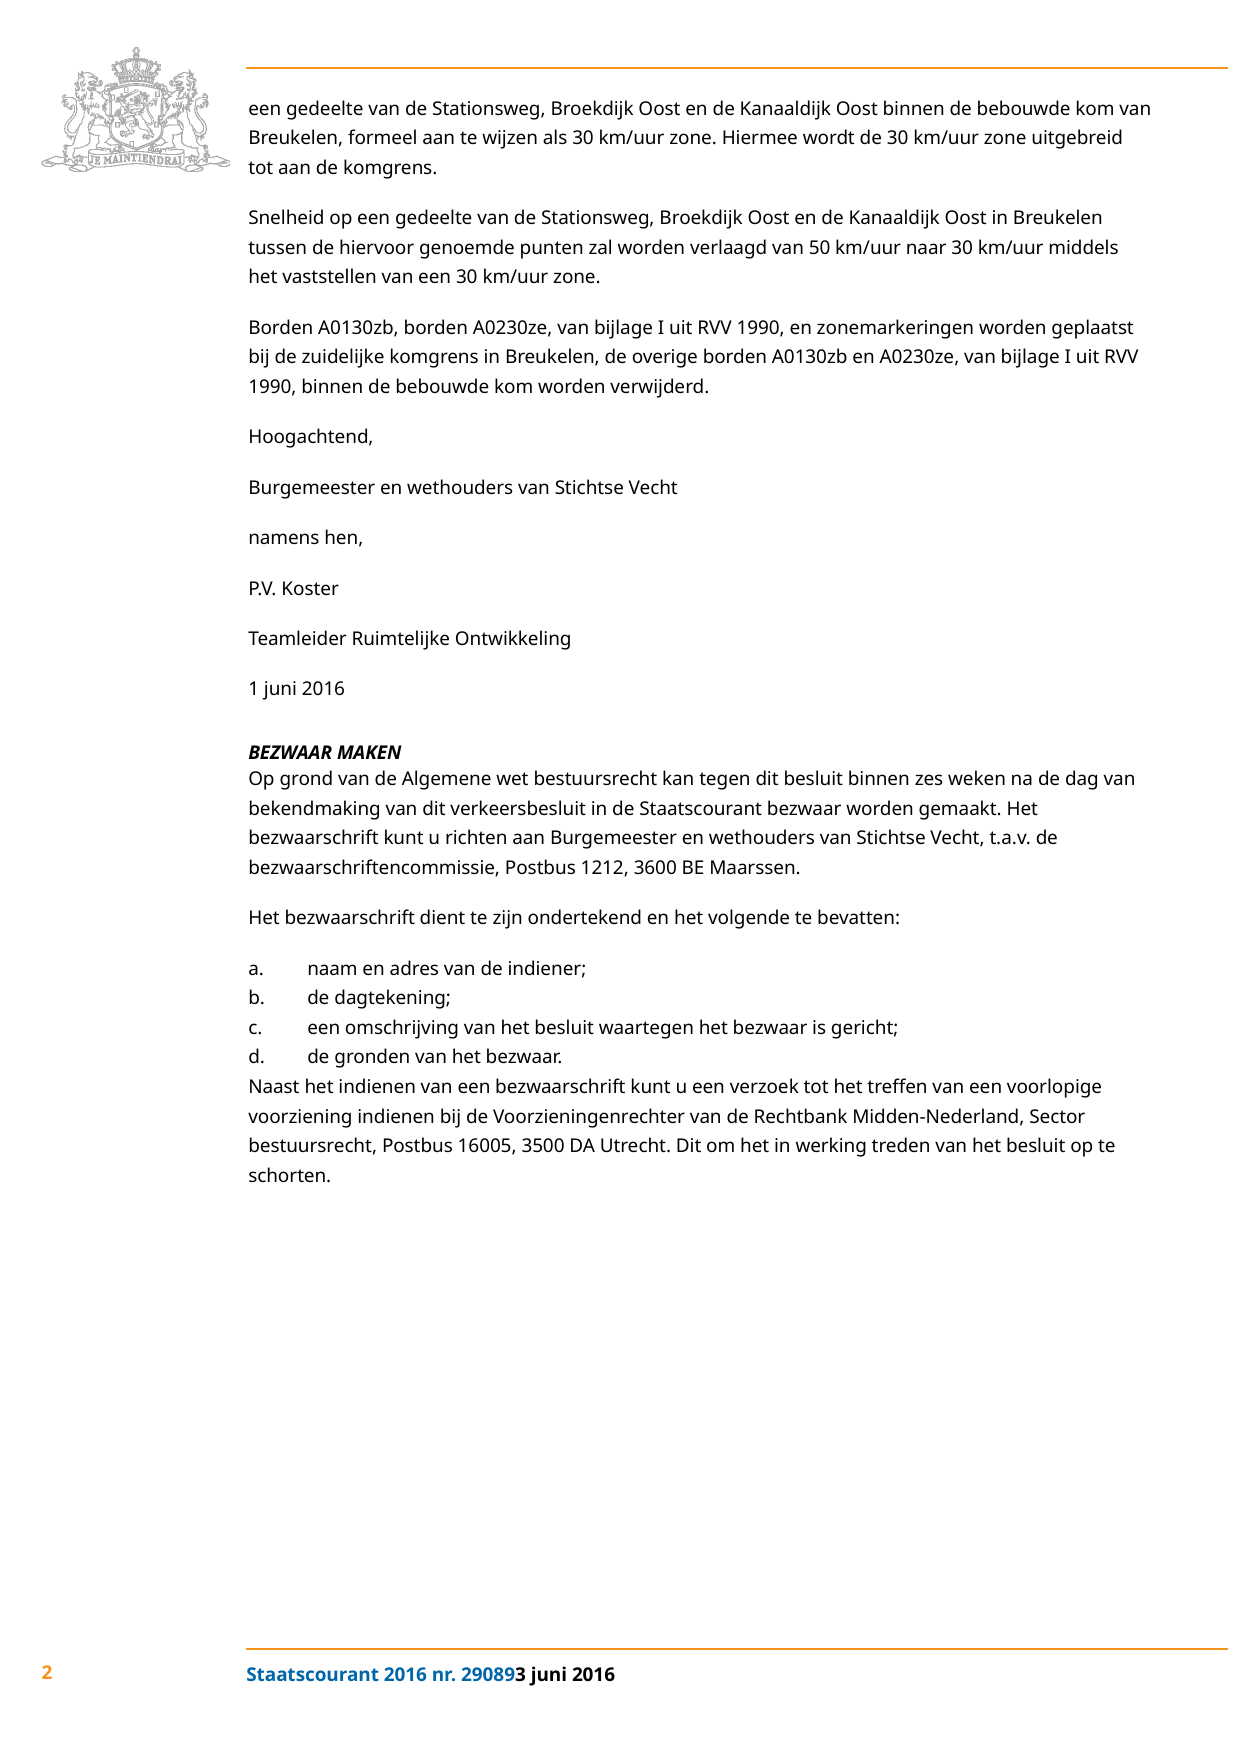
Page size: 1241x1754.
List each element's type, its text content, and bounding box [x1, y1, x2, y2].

text Teamleider Ruimtelijke Ontwikkeling [248, 625, 1152, 651]
text Hoogachtend, [248, 423, 1152, 449]
list een omschrijving van het besluit waartegen het bezwaar is gericht; [248, 1014, 1152, 1040]
text Burgemeester en wethouders van Stichtse Vecht [248, 474, 1152, 500]
text Het bezwaarschrift dient te zijn ondertekend en het volgende te bevatten: [248, 904, 1152, 930]
text BEZWAAR MAKEN [248, 739, 1152, 765]
text 1 juni 2016 [248, 676, 1152, 701]
text een gedeelte van de Stationsweg, Broekdijk Oost en de Kanaaldijk Oost binnen de bebouwde kom van Breukelen, formeel aan te wijzen als 30 km/uur zone. Hiermee wordt de 30 km/uur zone uitgebreid tot aan de komgrens. [248, 95, 1152, 180]
list naam en adres van de indiener; [248, 955, 1152, 981]
list de dagtekening; [248, 984, 1152, 1010]
text Borden A0130zb, borden A0230ze, van bijlage I uit RVV 1990, en zonemarkeringen worden geplaatst bij de zuidelijke komgrens in Breukelen, de overige borden A0130zb en A0230ze, van bijlage I uit RVV 1990, binnen de bebouwde kom worden verwijderd. [248, 314, 1152, 399]
list de gronden van het bezwaar. [248, 1044, 1152, 1069]
text Snelheid op een gedeelte van de Stationsweg, Broekdijk Oost en de Kanaaldijk Oost in Breukelen tussen de hiervoor genoemde punten zal worden verlaagd van 50 km/uur naar 30 km/uur middels het vaststellen van een 30 km/uur zone. [248, 204, 1152, 289]
picture [41, 47, 231, 172]
text namens hen, [248, 524, 1152, 550]
text Op grond van de Algemene wet bestuursrecht kan tegen dit besluit binnen zes weken na de dag van bekendmaking van dit verkeersbesluit in de Staatscourant bezwaar worden gemaakt. Het bezwaarschrift kunt u richten aan Burgemeester en wethouders van Stichtse Vecht, t.a.v. de bezwaarschriftencommissie, Postbus 1212, 3600 BE Maarssen. [248, 765, 1152, 880]
text Naast het indienen van een bezwaarschrift kunt u een verzoek tot het treffen van een voorlopige voorziening indienen bij de Voorzieningenrechter van de Rechtbank Midden-Nederland, Sector bestuursrecht, Postbus 16005, 3500 DA Utrecht. Dit om het in werking treden van het besluit op te schorten. [248, 1073, 1152, 1188]
text P.V. Koster [248, 575, 1152, 601]
